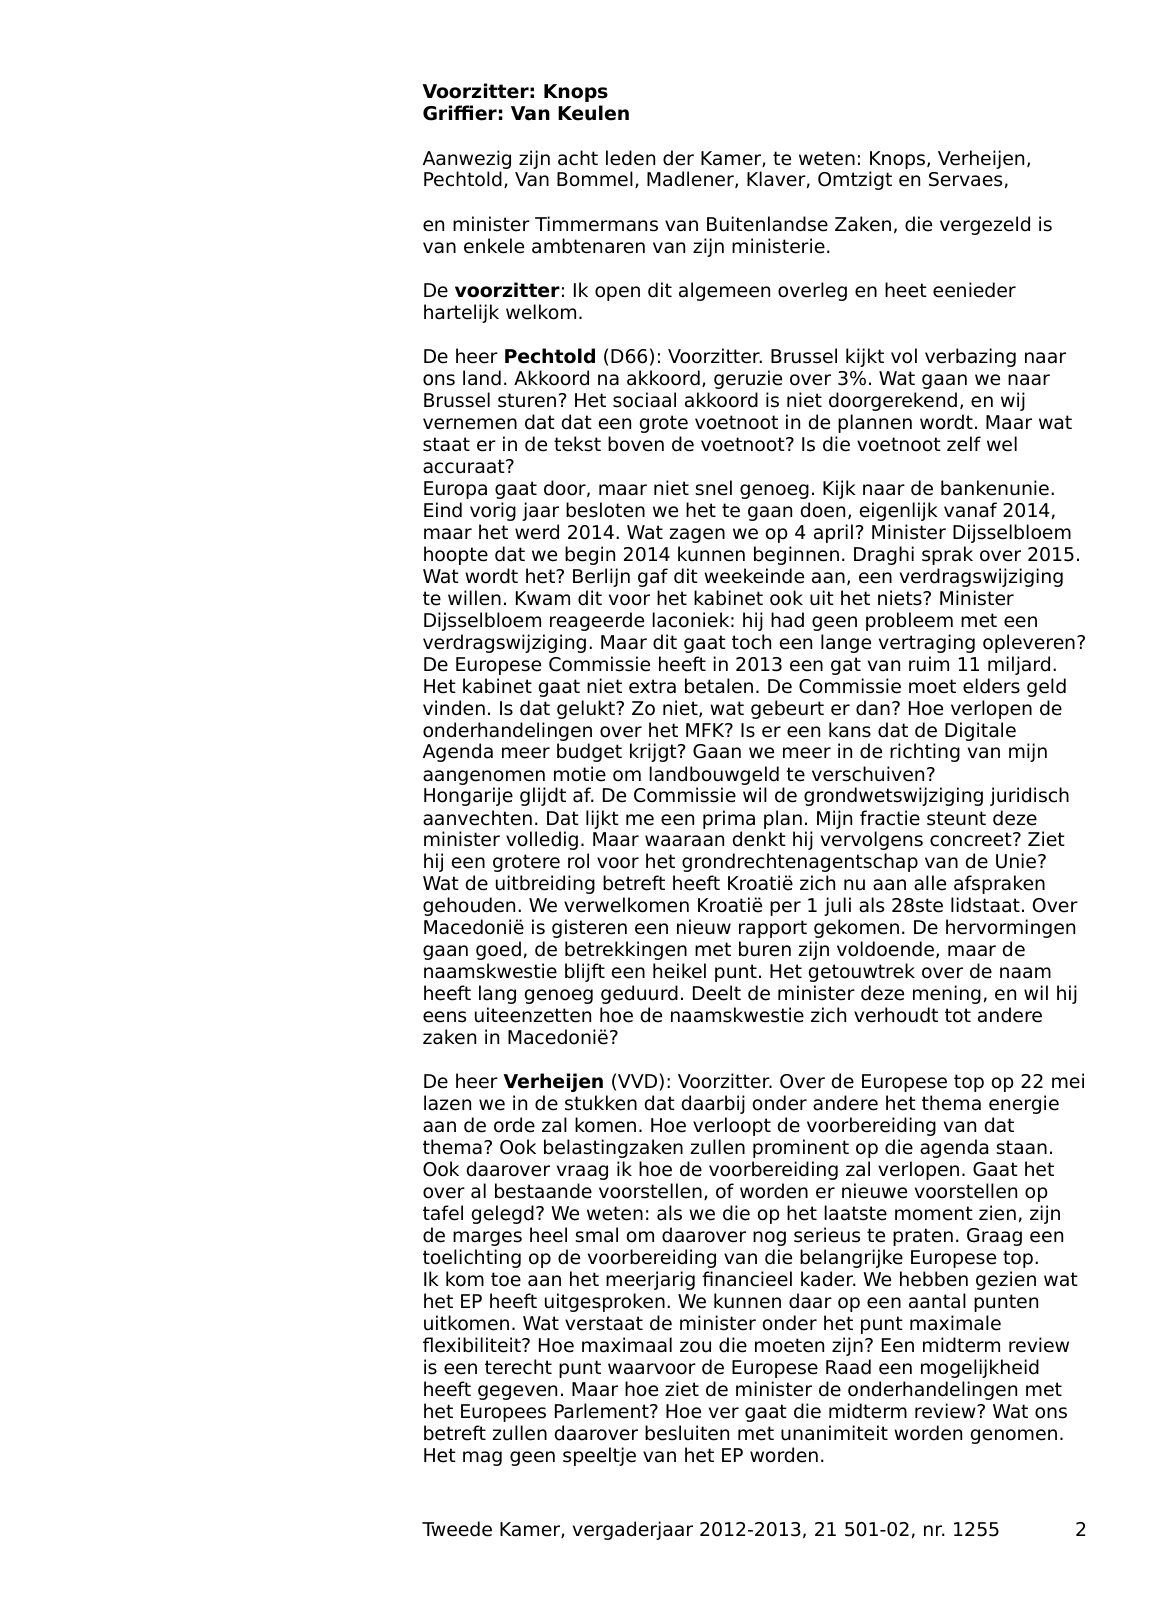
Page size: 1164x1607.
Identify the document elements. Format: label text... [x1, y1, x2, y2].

text Voorzitter: Knops [422, 81, 1087, 103]
text en minister Timmermans van Buitenlandse Zaken, die vergezeld is van enkele ambtenaren van zijn ministerie. [422, 213, 1087, 257]
text De voorzitter: Ik open dit algemeen overleg en heet eenieder hartelijk welkom. [422, 280, 1087, 324]
text Wat de uitbreiding betreft heeft Kroatië zich nu aan alle afspraken gehouden. We verwelkomen Kroatië per 1 juli als 28ste lidstaat. Over Macedonië is gisteren een nieuw rapport gekomen. De hervormingen gaan goed, de betrekkingen met buren zijn voldoende, maar de naamskwestie blijft een heikel punt. Het getouwtrek over de naam heeft lang genoeg geduurd. Deelt de minister deze mening, en wil hij eens uiteenzetten hoe de naamskwestie zich verhoudt tot andere zaken in Macedonië? [422, 873, 1087, 1049]
text Europa gaat door, maar niet snel genoeg. Kijk naar de bankenunie. Eind vorig jaar besloten we het te gaan doen, eigenlijk vanaf 2014, maar het werd 2014. Wat zagen we op 4 april? Minister Dijsselbloem hoopte dat we begin 2014 kunnen beginnen. Draghi sprak over 2015. Wat wordt het? Berlijn gaf dit weekeinde aan, een verdragswijziging te willen. Kwam dit voor het kabinet ook uit het niets? Minister Dijsselbloem reageerde laconiek: hij had geen probleem met een verdragswijziging. Maar dit gaat toch een lange vertraging opleveren? [422, 478, 1087, 653]
text Ik kom toe aan het meerjarig financieel kader. We hebben gezien wat het EP heeft uitgesproken. We kunnen daar op een aantal punten uitkomen. Wat verstaat de minister onder het punt maximale flexibiliteit? Hoe maximaal zou die moeten zijn? Een midterm review is een terecht punt waarvoor de Europese Raad een mogelijkheid heeft gegeven. Maar hoe ziet de minister de onderhandelingen met het Europees Parlement? Hoe ver gaat die midterm review? Wat ons betreft zullen daarover besluiten met unanimiteit worden genomen. Het mag geen speeltje van het EP worden. [422, 1269, 1087, 1467]
text De heer Pechtold (D66): Voorzitter. Brussel kijkt vol verbazing naar ons land. Akkoord na akkoord, geruzie over 3%. Wat gaan we naar Brussel sturen? Het sociaal akkoord is niet doorgerekend, en wij vernemen dat dat een grote voetnoot in de plannen wordt. Maar wat staat er in de tekst boven de voetnoot? Is die voetnoot zelf wel accuraat? [422, 346, 1087, 478]
text Hongarije glijdt af. De Commissie wil de grondwetswijziging juridisch aanvechten. Dat lijkt me een prima plan. Mijn fractie steunt deze minister volledig. Maar waaraan denkt hij vervolgens concreet? Ziet hij een grotere rol voor het grondrechtenagentschap van de Unie? [422, 785, 1087, 873]
text De heer Verheijen (VVD): Voorzitter. Over de Europese top op 22 mei lazen we in de stukken dat daarbij onder andere het thema energie aan de orde zal komen. Hoe verloopt de voorbereiding van dat thema? Ook belastingzaken zullen prominent op die agenda staan. Ook daarover vraag ik hoe de voorbereiding zal verlopen. Gaat het over al bestaande voorstellen, of worden er nieuwe voorstellen op tafel gelegd? We weten: als we die op het laatste moment zien, zijn de marges heel smal om daarover nog serieus te praten. Graag een toelichting op de voorbereiding van die belangrijke Europese top. [422, 1071, 1087, 1269]
text Aanwezig zijn acht leden der Kamer, te weten: Knops, Verheijen, Pechtold, Van Bommel, Madlener, Klaver, Omtzigt en Servaes, [422, 147, 1087, 191]
text De Europese Commissie heeft in 2013 een gat van ruim 11 miljard. Het kabinet gaat niet extra betalen. De Commissie moet elders geld vinden. Is dat gelukt? Zo niet, wat gebeurt er dan? Hoe verlopen de onderhandelingen over het MFK? Is er een kans dat de Digitale Agenda meer budget krijgt? Gaan we meer in de richting van mijn aangenomen motie om landbouwgeld te verschuiven? [422, 653, 1087, 785]
text Griffier: Van Keulen [422, 103, 1087, 125]
